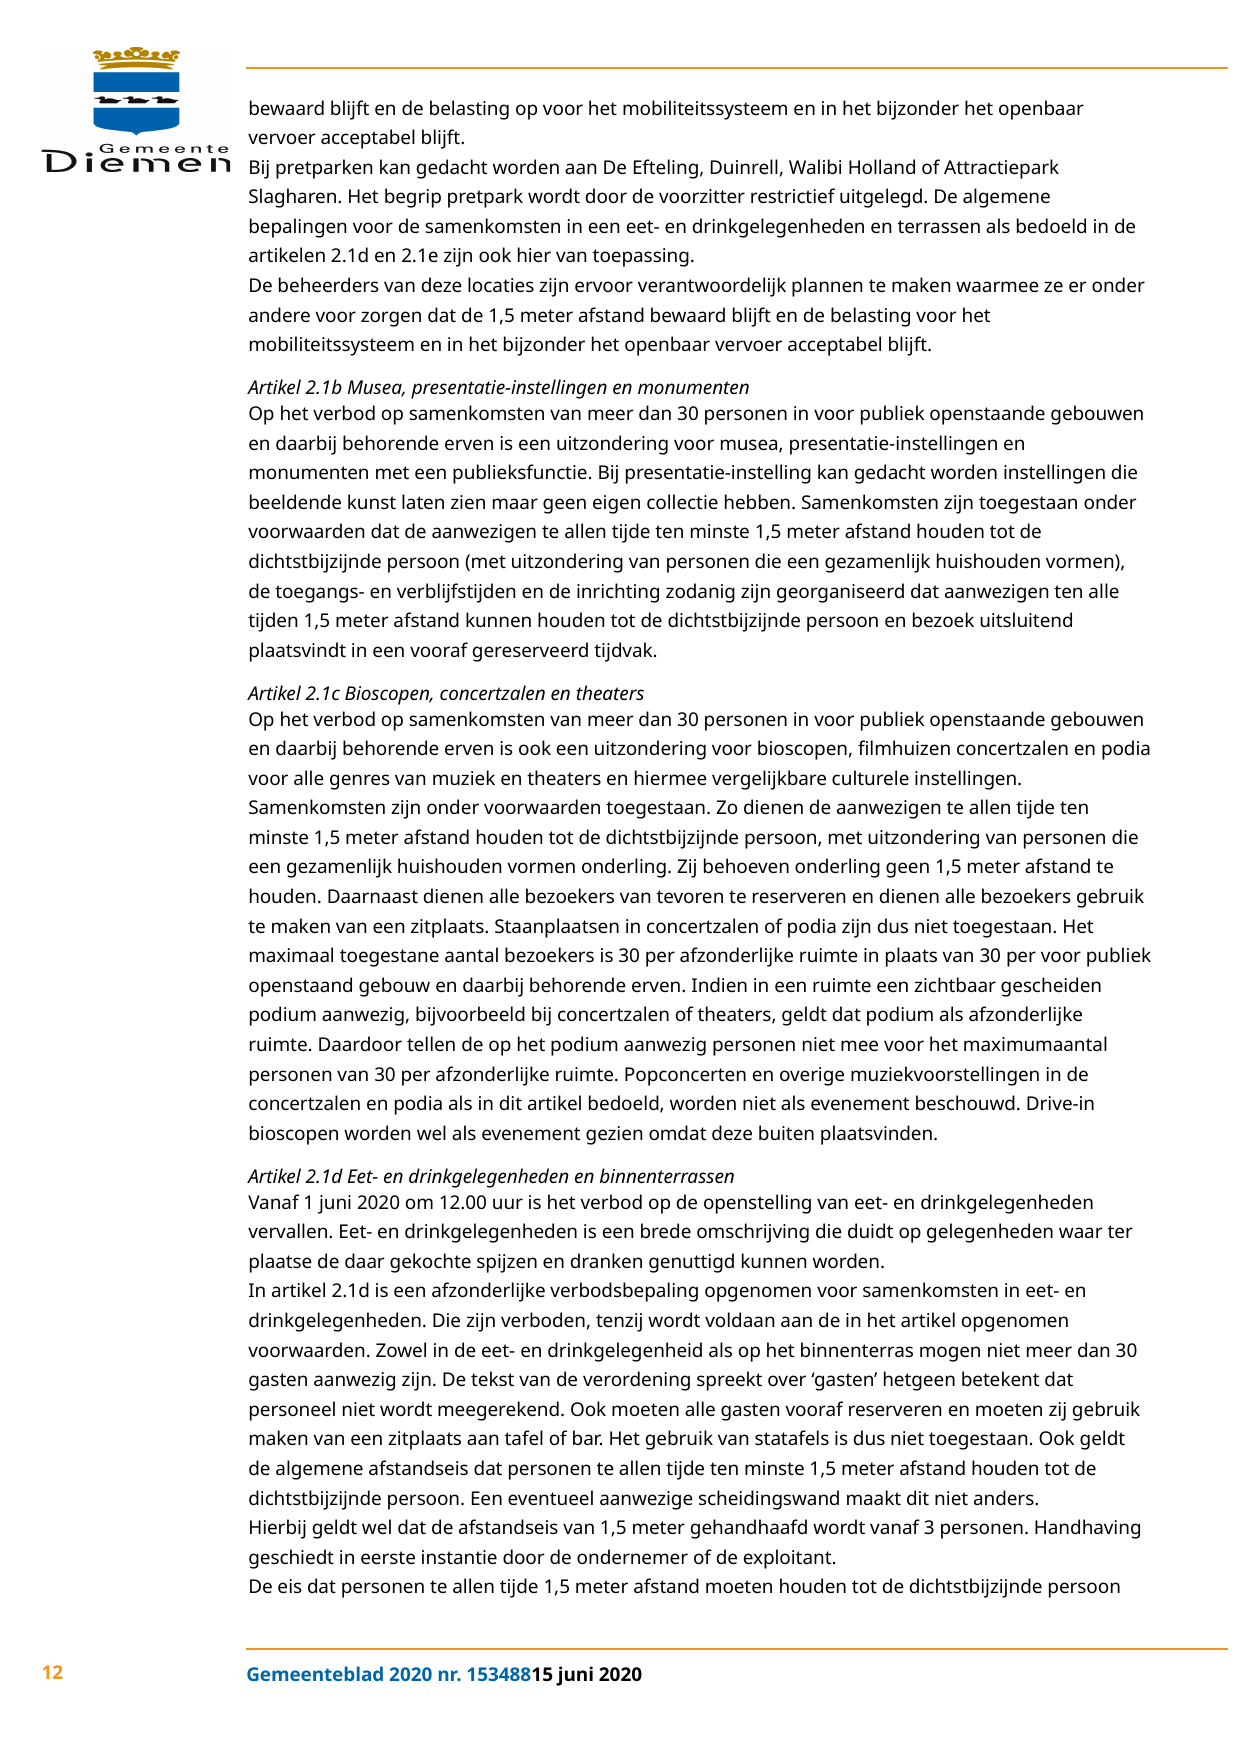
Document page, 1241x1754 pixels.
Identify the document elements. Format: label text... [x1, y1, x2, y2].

text Artikel 2.1b Musea, presentatie-instellingen en monumenten [248, 374, 1152, 400]
text Vanaf 1 juni 2020 om 12.00 uur is het verbod op de openstelling van eet- en drinkgelegenheden vervallen. Eet- en drinkgelegenheden is een brede omschrijving die duidt op gelegenheden waar ter plaatse de daar gekochte spijzen en dranken genuttigd kunnen worden. [248, 1189, 1152, 1274]
text Op het verbod op samenkomsten van meer dan 30 personen in voor publiek openstaande gebouwen en daarbij behorende erven is ook een uitzondering voor bioscopen, filmhuizen concertzalen en podia voor alle genres van muziek en theaters en hiermee vergelijkbare culturele instellingen. Samenkomsten zijn onder voorwaarden toegestaan. Zo dienen de aanwezigen te allen tijde ten minste 1,5 meter afstand houden tot de dichtstbijzijnde persoon, met uitzondering van personen die een gezamenlijk huishouden vormen onderling. Zij behoeven onderling geen 1,5 meter afstand te houden. Daarnaast dienen alle bezoekers van tevoren te reserveren en dienen alle bezoekers gebruik te maken van een zitplaats. Staanplaatsen in concertzalen of podia zijn dus niet toegestaan. Het maximaal toegestane aantal bezoekers is 30 per afzonderlijke ruimte in plaats van 30 per voor publiek openstaand gebouw en daarbij behorende erven. Indien in een ruimte een zichtbaar gescheiden podium aanwezig, bijvoorbeeld bij concertzalen of theaters, geldt dat podium als afzonderlijke ruimte. Daardoor tellen de op het podium aanwezig personen niet mee voor het maximumaantal personen van 30 per afzonderlijke ruimte. Popconcerten en overige muziekvoorstellingen in de concertzalen en podia als in dit artikel bedoeld, worden niet als evenement beschouwd. Drive-in bioscopen worden wel als evenement gezien omdat deze buiten plaatsvinden. [248, 706, 1152, 1146]
text De beheerders van deze locaties zijn ervoor verantwoordelijk plannen te maken waarmee ze er onder andere voor zorgen dat de 1,5 meter afstand bewaard blijft en de belasting voor het mobiliteitssysteem en in het bijzonder het openbaar vervoer acceptabel blijft. [248, 272, 1152, 357]
picture [41, 47, 231, 172]
text Hierbij geldt wel dat de afstandseis van 1,5 meter gehandhaafd wordt vanaf 3 personen. Handhaving geschiedt in eerste instantie door de ondernemer of de exploitant. [248, 1514, 1152, 1569]
text In artikel 2.1d is een afzonderlijke verbodsbepaling opgenomen voor samenkomsten in eet- en drinkgelegenheden. Die zijn verboden, tenzij wordt voldaan aan de in het artikel opgenomen voorwaarden. Zowel in de eet- en drinkgelegenheid als op het binnenterras mogen niet meer dan 30 gasten aanwezig zijn. De tekst van de verordening spreekt over ‘gasten’ hetgeen betekent dat personeel niet wordt meegerekend. Ook moeten alle gasten vooraf reserveren en moeten zij gebruik maken van een zitplaats aan tafel of bar. Het gebruik van statafels is dus niet toegestaan. Ook geldt de algemene afstandseis dat personen te allen tijde ten minste 1,5 meter afstand houden tot de dichtstbijzijnde persoon. Een eventueel aanwezige scheidingswand maakt dit niet anders. [248, 1278, 1152, 1510]
text Op het verbod op samenkomsten van meer dan 30 personen in voor publiek openstaande gebouwen en daarbij behorende erven is een uitzondering voor musea, presentatie-instellingen en monumenten met een publieksfunctie. Bij presentatie-instelling kan gedacht worden instellingen die beeldende kunst laten zien maar geen eigen collectie hebben. Samenkomsten zijn toegestaan onder voorwaarden dat de aanwezigen te allen tijde ten minste 1,5 meter afstand houden tot de dichtstbijzijnde persoon (met uitzondering van personen die een gezamenlijk huishouden vormen), de toegangs- en verblijfstijden en de inrichting zodanig zijn georganiseerd dat aanwezigen ten alle tijden 1,5 meter afstand kunnen houden tot de dichtstbijzijnde persoon en bezoek uitsluitend plaatsvindt in een vooraf gereserveerd tijdvak. [248, 400, 1152, 663]
text Artikel 2.1d Eet- en drinkgelegenheden en binnenterrassen [248, 1163, 1152, 1189]
text Bij pretparken kan gedacht worden aan De Efteling, Duinrell, Walibi Holland of Attractiepark Slagharen. Het begrip pretpark wordt door de voorzitter restrictief uitgelegd. De algemene bepalingen voor de samenkomsten in een eet- en drinkgelegenheden en terrassen als bedoeld in de artikelen 2.1d en 2.1e zijn ook hier van toepassing. [248, 154, 1152, 268]
text De eis dat personen te allen tijde 1,5 meter afstand moeten houden tot de dichtstbijzijnde persoon [248, 1573, 1152, 1599]
text Artikel 2.1c Bioscopen, concertzalen en theaters [248, 680, 1152, 706]
text bewaard blijft en de belasting op voor het mobiliteitssysteem en in het bijzonder het openbaar vervoer acceptabel blijft. [248, 95, 1152, 150]
